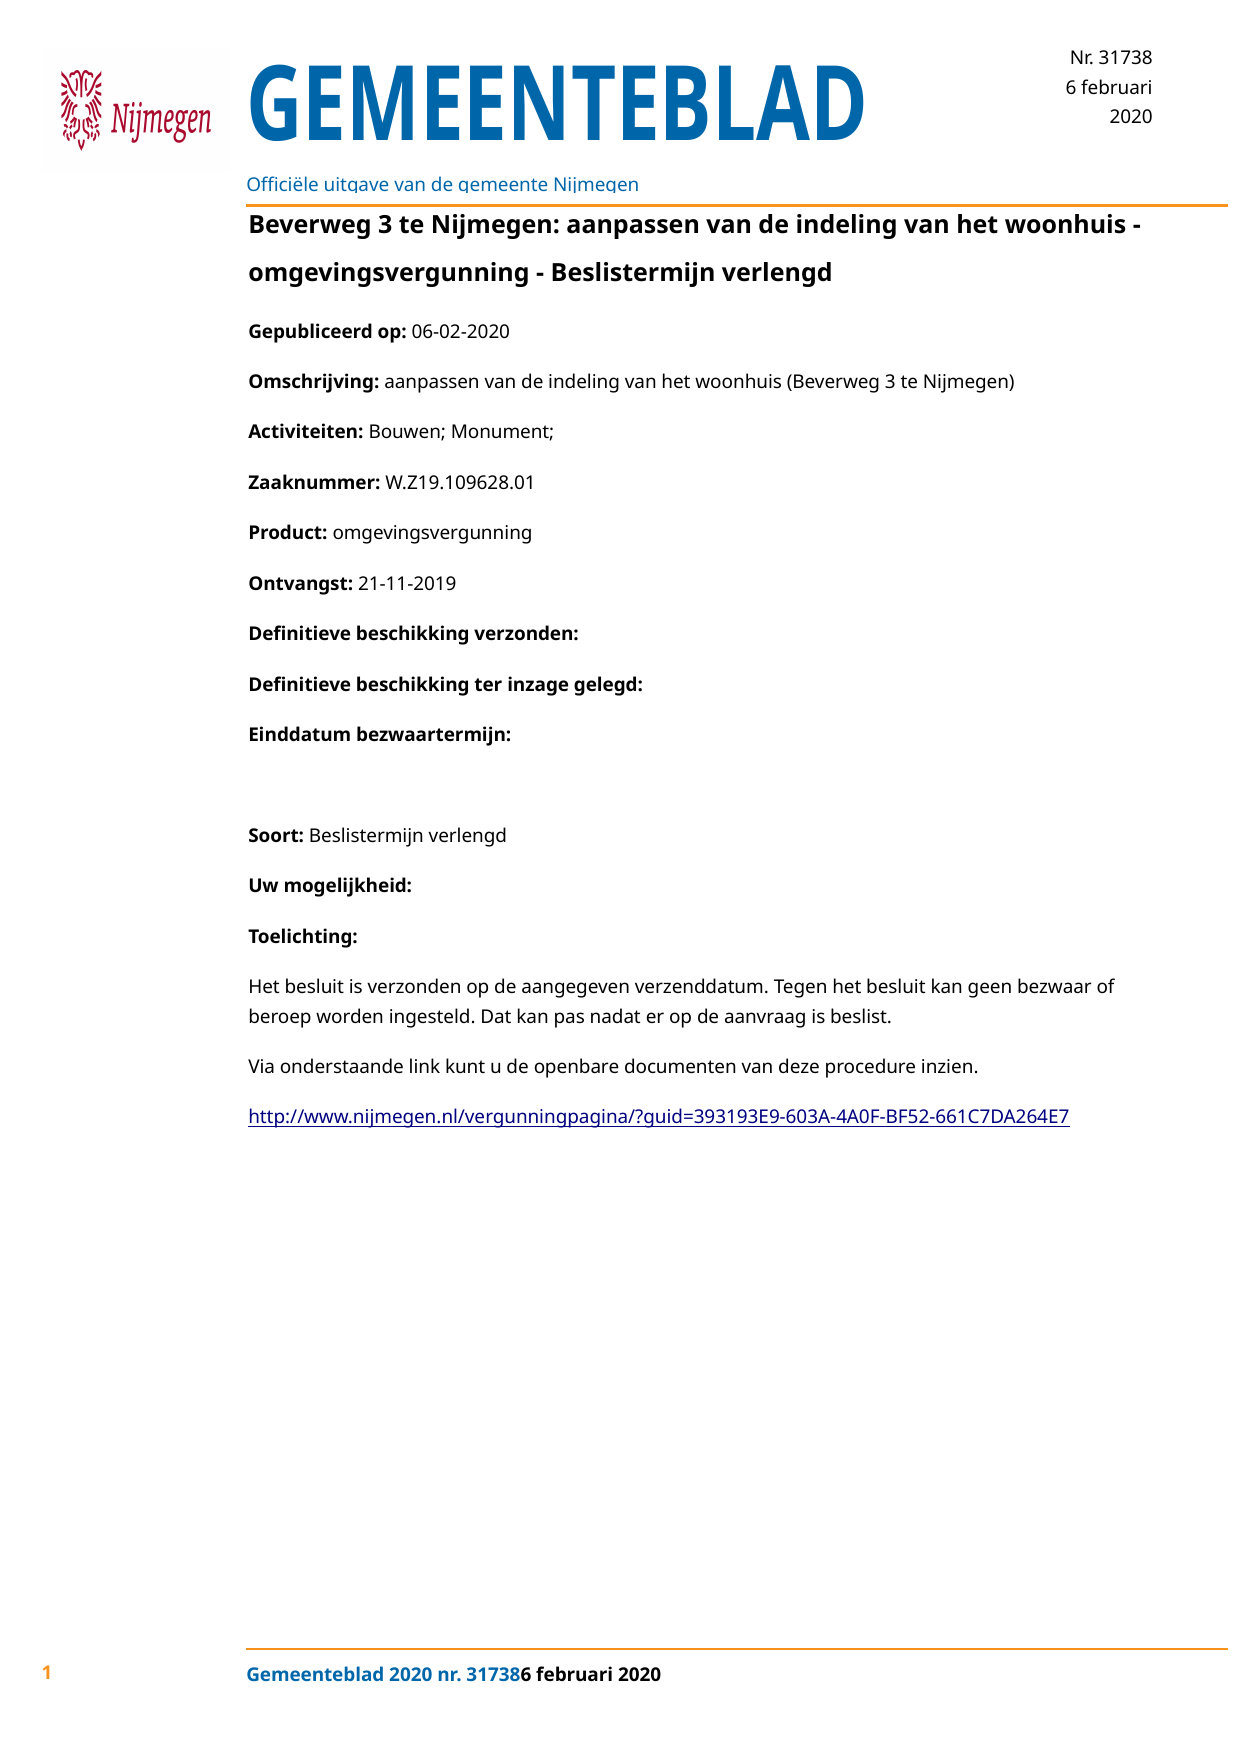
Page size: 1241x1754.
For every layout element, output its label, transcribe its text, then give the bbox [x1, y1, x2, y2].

text Via onderstaande link kunt u de openbare documenten van deze procedure inzien. [248, 1053, 1152, 1079]
text Gepubliceerd op: 06-02-2020 [248, 318, 1152, 344]
text Toelichting: [248, 923, 1152, 949]
text Het besluit is verzonden op de aangegeven verzenddatum. Tegen het besluit kan geen bezwaar of beroep worden ingesteld. Dat kan pas nadat er op de aanvraag is beslist. [248, 973, 1152, 1029]
text Definitieve beschikking ter inzage gelegd: [248, 671, 1152, 697]
text Beverweg 3 te Nijmegen: aanpassen van de indeling van het woonhuis - omgevingsvergunning - Beslistermijn verlengd [248, 207, 1152, 288]
text Soort: Beslistermijn verlengd [248, 822, 1152, 848]
picture [41, 47, 231, 172]
text http://www.nijmegen.nl/vergunningpagina/?guid=393193E9-603A-4A0F-BF52-661C7DA264E7 [248, 1104, 1152, 1129]
text Omschrijving: aanpassen van de indeling van het woonhuis (Beverweg 3 te Nijmegen) [248, 368, 1152, 394]
text Ontvangst: 21-11-2019 [248, 570, 1152, 596]
text Uw mogelijkheid: [248, 872, 1152, 898]
text Product: omgevingsvergunning [248, 519, 1152, 545]
text Zaaknummer: W.Z19.109628.01 [248, 469, 1152, 495]
text Definitieve beschikking verzonden: [248, 620, 1152, 646]
text Activiteiten: Bouwen; Monument; [248, 419, 1152, 444]
text Einddatum bezwaartermijn: [248, 721, 1152, 747]
